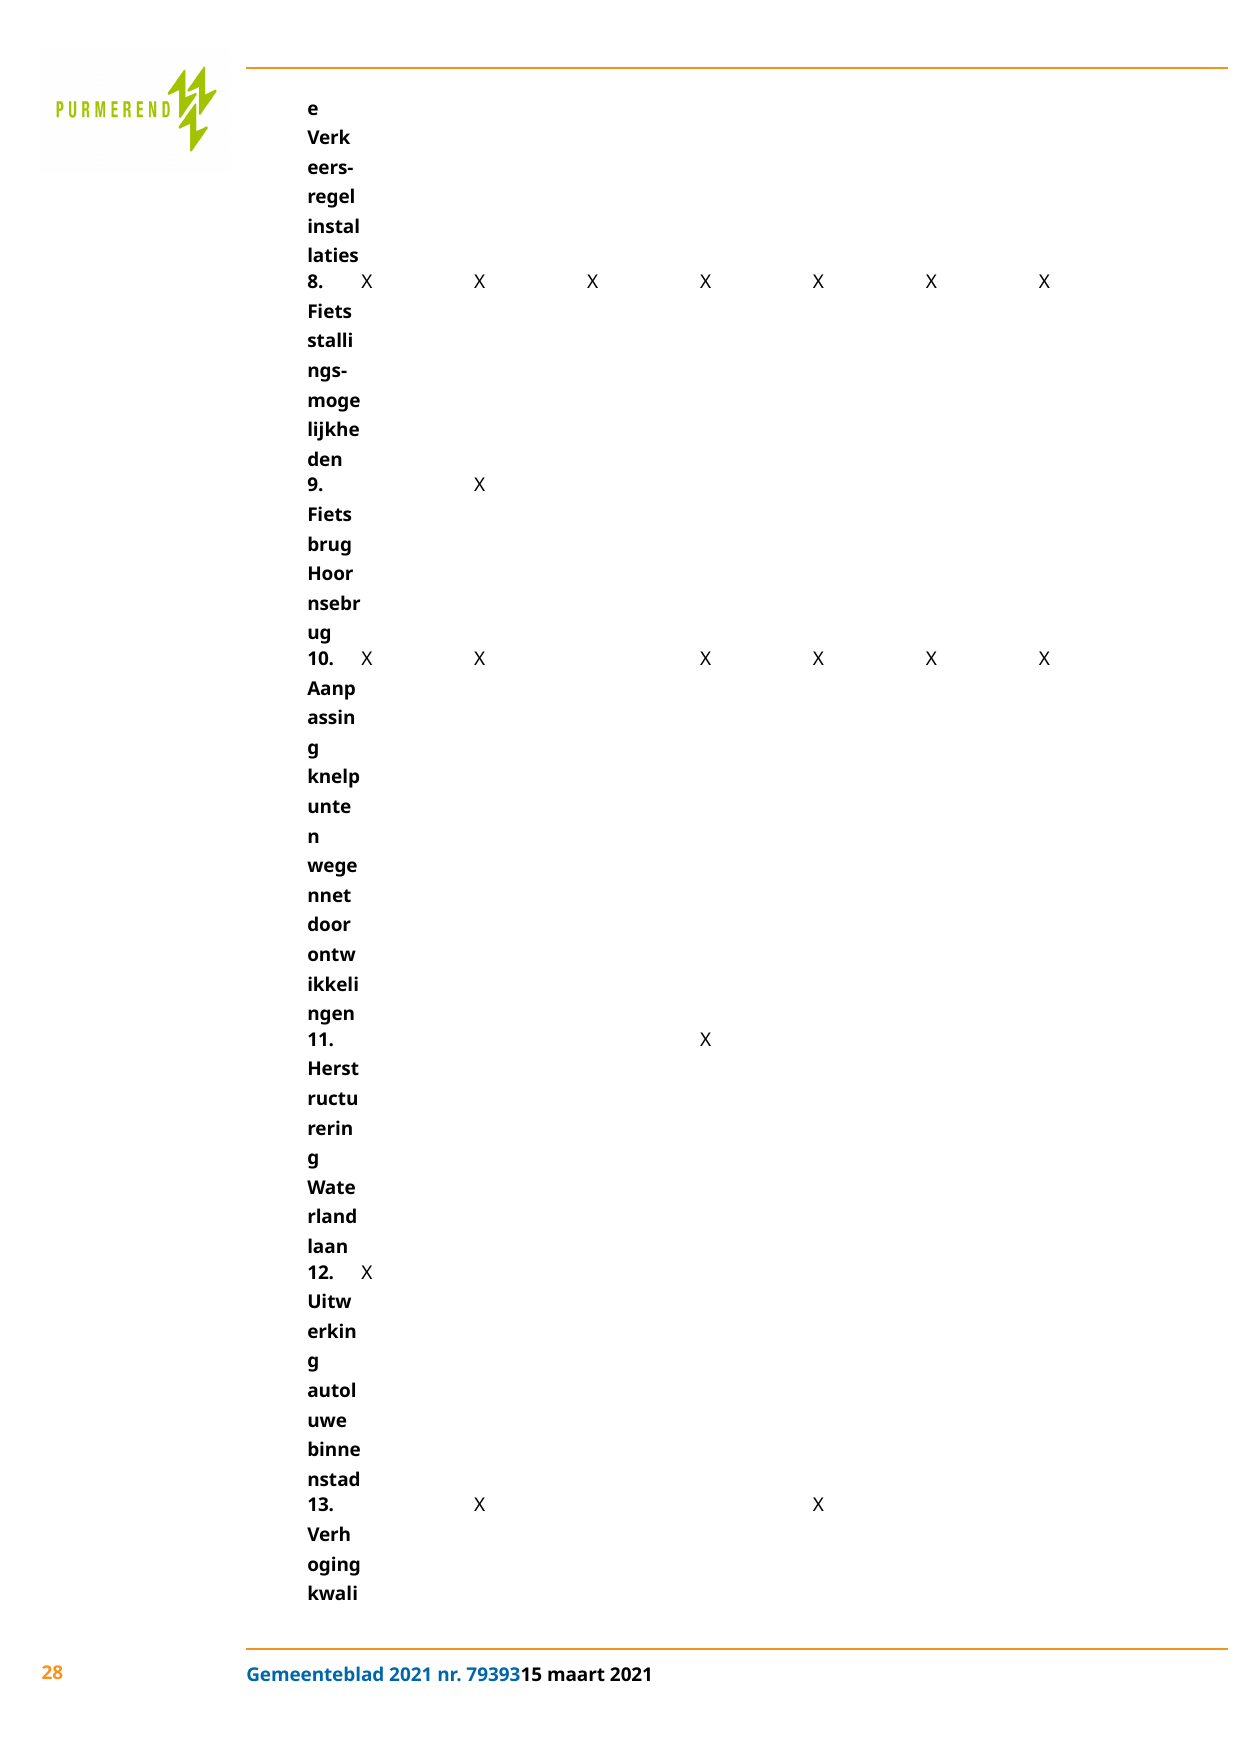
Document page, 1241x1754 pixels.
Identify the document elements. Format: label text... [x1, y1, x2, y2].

table_cell X [587, 269, 700, 472]
table_cell X [813, 269, 926, 472]
table_cell [813, 95, 926, 268]
table_cell X [700, 1026, 813, 1259]
table_cell [700, 472, 813, 645]
table_cell X [1039, 645, 1152, 1026]
table_cell 10. Aanpassing knelpunten wegennet door ontwikkelingen [248, 645, 361, 1026]
table_cell [361, 1026, 474, 1259]
table_cell 8. Fietsstallings-mogelijkheden [248, 269, 361, 472]
table_cell X [474, 1492, 587, 1606]
table_cell X [926, 269, 1038, 472]
table_cell [587, 1026, 700, 1259]
table_cell e Verkeers-regelinstallaties [248, 95, 361, 268]
table_cell [587, 95, 700, 268]
table_cell [474, 1259, 587, 1492]
table_cell [926, 472, 1038, 645]
table_cell [926, 1492, 1038, 1606]
table_cell [926, 1026, 1038, 1259]
table_cell [700, 1492, 813, 1606]
table_cell 11. Herstructurering Waterlandlaan [248, 1026, 361, 1259]
table_cell X [926, 645, 1038, 1026]
table_cell X [700, 645, 813, 1026]
table_cell [361, 472, 474, 645]
table_cell X [361, 269, 474, 472]
table_cell [361, 1492, 474, 1606]
table_cell [700, 95, 813, 268]
table_cell [587, 645, 700, 1026]
table_cell [700, 1259, 813, 1492]
table_cell [361, 95, 474, 268]
table_cell [474, 1026, 587, 1259]
table_cell 12. Uitwerking autoluwe binnenstad [248, 1259, 361, 1492]
table_cell [587, 1259, 700, 1492]
table_cell [813, 1026, 926, 1259]
table_cell X [474, 269, 587, 472]
table_cell X [1039, 269, 1152, 472]
table_cell [926, 95, 1038, 268]
table_cell X [361, 645, 474, 1026]
picture [41, 47, 231, 172]
table_cell [1039, 472, 1152, 645]
table_cell [474, 95, 587, 268]
table_cell [1039, 95, 1152, 268]
table_cell [1039, 1259, 1152, 1492]
table_cell X [700, 269, 813, 472]
table_cell 9. Fietsbrug Hoornsebrug [248, 472, 361, 645]
table_cell X [474, 472, 587, 645]
table_cell [1039, 1026, 1152, 1259]
table_cell [813, 1259, 926, 1492]
table_cell [587, 472, 700, 645]
table_cell 13. Verhoging kwali [248, 1492, 361, 1606]
table_cell X [813, 645, 926, 1026]
table_cell [587, 1492, 700, 1606]
table_cell X [813, 1492, 926, 1606]
table_cell X [474, 645, 587, 1026]
table_cell [813, 472, 926, 645]
table_cell [1039, 1492, 1152, 1606]
table_cell [926, 1259, 1038, 1492]
table_cell X [361, 1259, 474, 1492]
